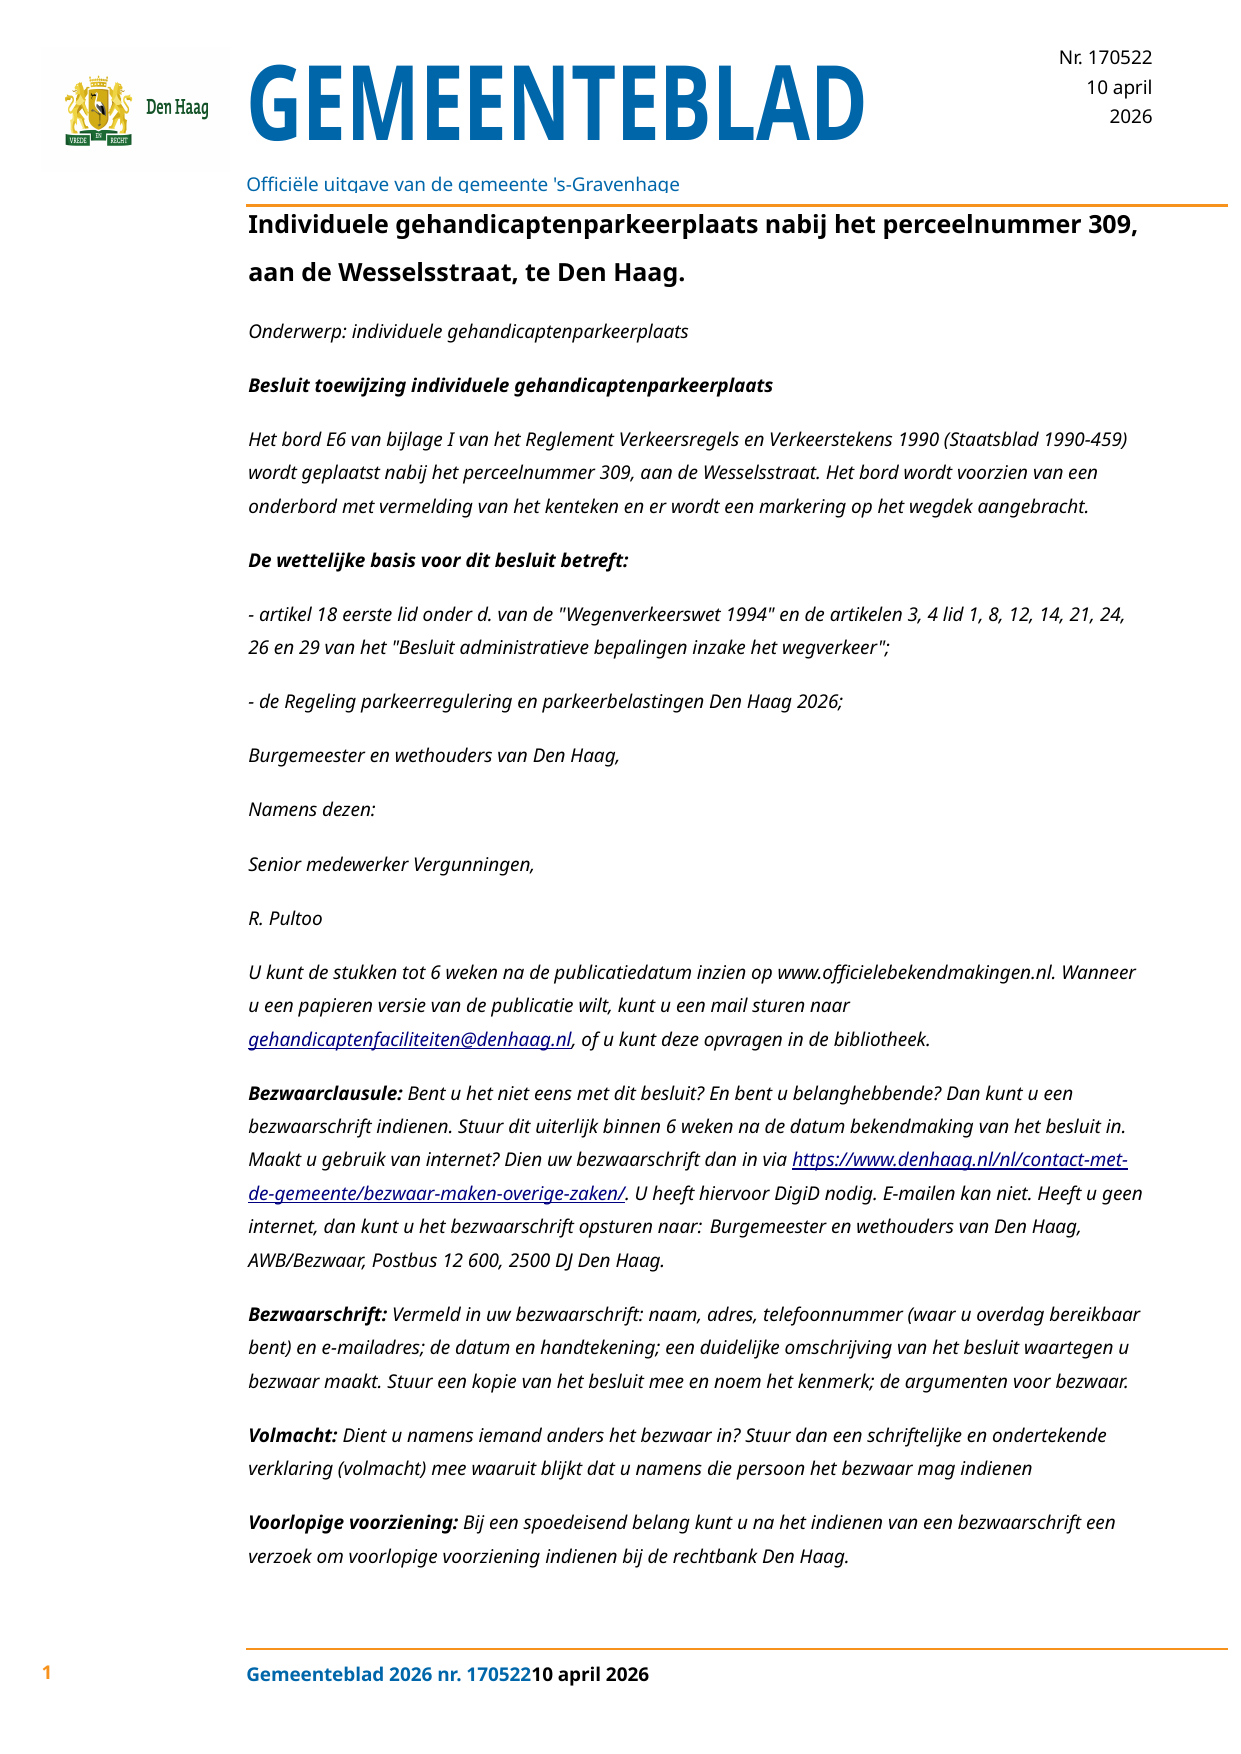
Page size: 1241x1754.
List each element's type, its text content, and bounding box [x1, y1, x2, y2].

text Volmacht: Dient u namens iemand anders het bezwaar in? Stuur dan een schriftelijke en ondertekende verklaring (volmacht) mee waaruit blijkt dat u namens die persoon het bezwaar mag indienen [248, 1422, 1152, 1481]
text Namens dezen: [248, 797, 1152, 822]
text Bezwaarschrift: Vermeld in uw bezwaarschrift: naam, adres, telefoonnummer (waar u overdag bereikbaar bent) en e-mailadres; de datum en handtekening; een duidelijke omschrijving van het besluit waartegen u bezwaar maakt. Stuur een kopie van het besluit mee en noem het kenmerk; de argumenten voor bezwaar. [248, 1301, 1152, 1394]
picture [41, 47, 231, 172]
text - artikel 18 eerste lid onder d. van de "Wegenverkeerswet 1994" en de artikelen 3, 4 lid 1, 8, 12, 14, 21, 24, 26 en 29 van het "Besluit administratieve bepalingen inzake het wegverkeer"; [248, 601, 1152, 660]
text Individuele gehandicaptenparkeerplaats nabij het perceelnummer 309, aan de Wesselsstraat, te Den Haag. [248, 207, 1152, 288]
text - de Regeling parkeerregulering en parkeerbelastingen Den Haag 2026; [248, 688, 1152, 714]
text Het bord E6 van bijlage I van het Reglement Verkeersregels en Verkeerstekens 1990 (Staatsblad 1990-459) wordt geplaatst nabij het perceelnummer 309, aan de Wesselsstraat. Het bord wordt voorzien van een onderbord met vermelding van het kenteken en er wordt een markering op het wegdek aangebracht. [248, 426, 1152, 519]
text Besluit toewijzing individuele gehandicaptenparkeerplaats [248, 372, 1152, 398]
text Voorlopige voorziening: Bij een spoedeisend belang kunt u na het indienen van een bezwaarschrift een verzoek om voorlopige voorziening indienen bij de rechtbank Den Haag. [248, 1509, 1152, 1569]
text U kunt de stukken tot 6 weken na de publicatiedatum inzien op www.officielebekendmakingen.nl. Wanneer u een papieren versie van de publicatie wilt, kunt u een mail sturen naar gehandicaptenfaciliteiten@denhaag.nl, of u kunt deze opvragen in de bibliotheek. [248, 959, 1152, 1051]
text Senior medewerker Vergunningen, [248, 851, 1152, 876]
text Bezwaarclausule: Bent u het niet eens met dit besluit? En bent u belanghebbende? Dan kunt u een bezwaarschrift indienen. Stuur dit uiterlijk binnen 6 weken na de datum bekendmaking van het besluit in. Maakt u gebruik van internet? Dien uw bezwaarschrift dan in via https://www.denhaag.nl/nl/contact-met-de-gemeente/bezwaar-maken-overige-zaken/. U heeft hiervoor DigiD nodig. E-mailen kan niet. Heeft u geen internet, dan kunt u het bezwaarschrift opsturen naar: Burgemeester en wethouders van Den Haag, AWB/Bezwaar, Postbus 12 600, 2500 DJ Den Haag. [248, 1080, 1152, 1273]
text De wettelijke basis voor dit besluit betreft: [248, 547, 1152, 573]
text Burgemeester en wethouders van Den Haag, [248, 743, 1152, 768]
text Onderwerp: individuele gehandicaptenparkeerplaats [248, 318, 1152, 344]
text R. Pultoo [248, 905, 1152, 931]
